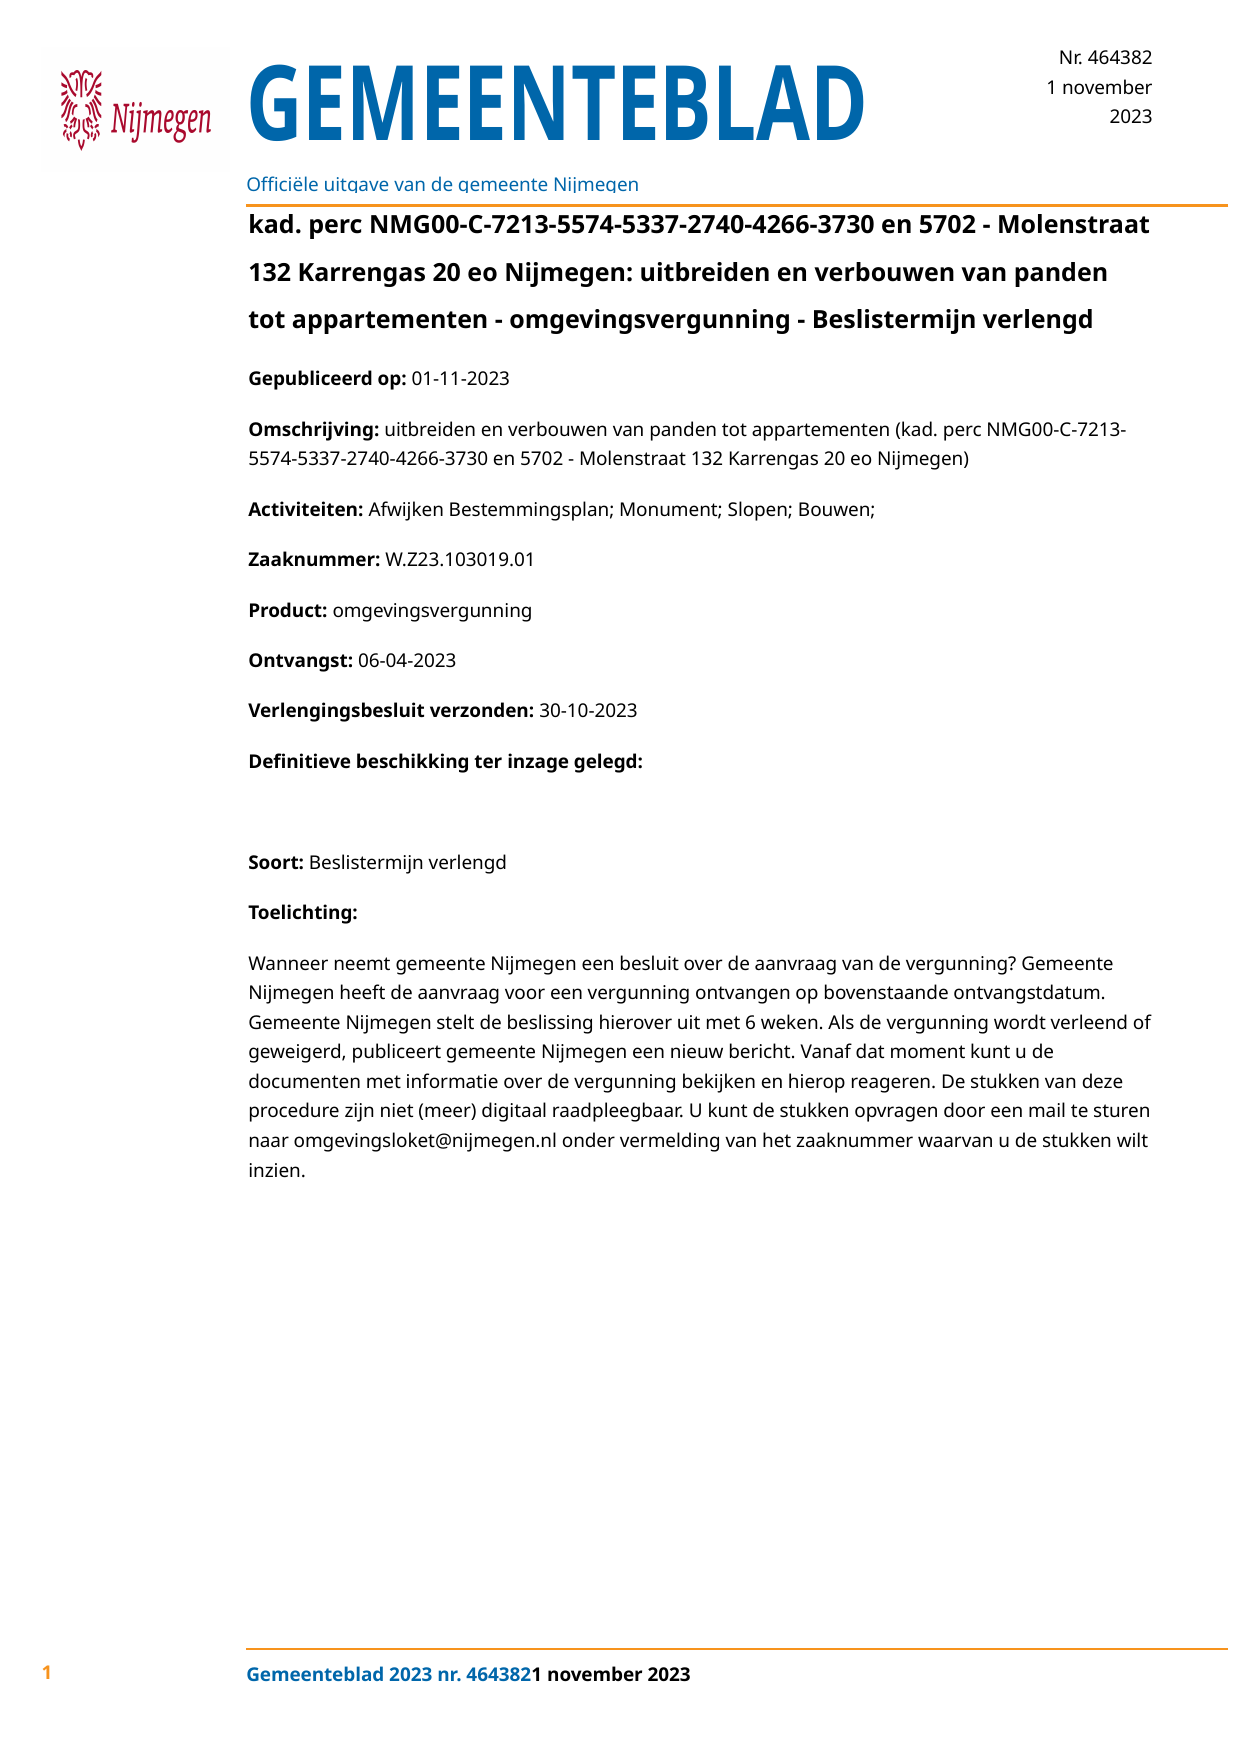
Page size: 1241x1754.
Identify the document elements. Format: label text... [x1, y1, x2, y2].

text Activiteiten: Afwijken Bestemmingsplan; Monument; Slopen; Bouwen; [248, 496, 1152, 522]
text Product: omgevingsvergunning [248, 597, 1152, 622]
text Gepubliceerd op: 01-11-2023 [248, 366, 1152, 391]
text Soort: Beslistermijn verlengd [248, 849, 1152, 874]
text Toelichting: [248, 899, 1152, 925]
text Ontvangst: 06-04-2023 [248, 647, 1152, 673]
text Zaaknummer: W.Z23.103019.01 [248, 546, 1152, 572]
picture [41, 47, 231, 172]
text Wanneer neemt gemeente Nijmegen een besluit over de aanvraag van de vergunning? Gemeente Nijmegen heeft de aanvraag voor een vergunning ontvangen op bovenstaande ontvangstdatum. Gemeente Nijmegen stelt de beslissing hierover uit met 6 weken. Als de vergunning wordt verleend of geweigerd, publiceert gemeente Nijmegen een nieuw bericht. Vanaf dat moment kunt u de documenten met informatie over de vergunning bekijken en hierop reageren. De stukken van deze procedure zijn niet (meer) digitaal raadpleegbaar. U kunt de stukken opvragen door een mail te sturen naar omgevingsloket@nijmegen.nl onder vermelding van het zaaknummer waarvan u de stukken wilt inzien. [248, 950, 1152, 1182]
text Definitieve beschikking ter inzage gelegd: [248, 748, 1152, 774]
text Omschrijving: uitbreiden en verbouwen van panden tot appartementen (kad. perc NMG00-C-7213-5574-5337-2740-4266-3730 en 5702 - Molenstraat 132 Karrengas 20 eo Nijmegen) [248, 416, 1152, 471]
text Verlengingsbesluit verzonden: 30-10-2023 [248, 698, 1152, 723]
text kad. perc NMG00-C-7213-5574-5337-2740-4266-3730 en 5702 - Molenstraat 132 Karrengas 20 eo Nijmegen: uitbreiden en verbouwen van panden tot appartementen - omgevingsvergunning - Beslistermijn verlengd [248, 207, 1152, 336]
